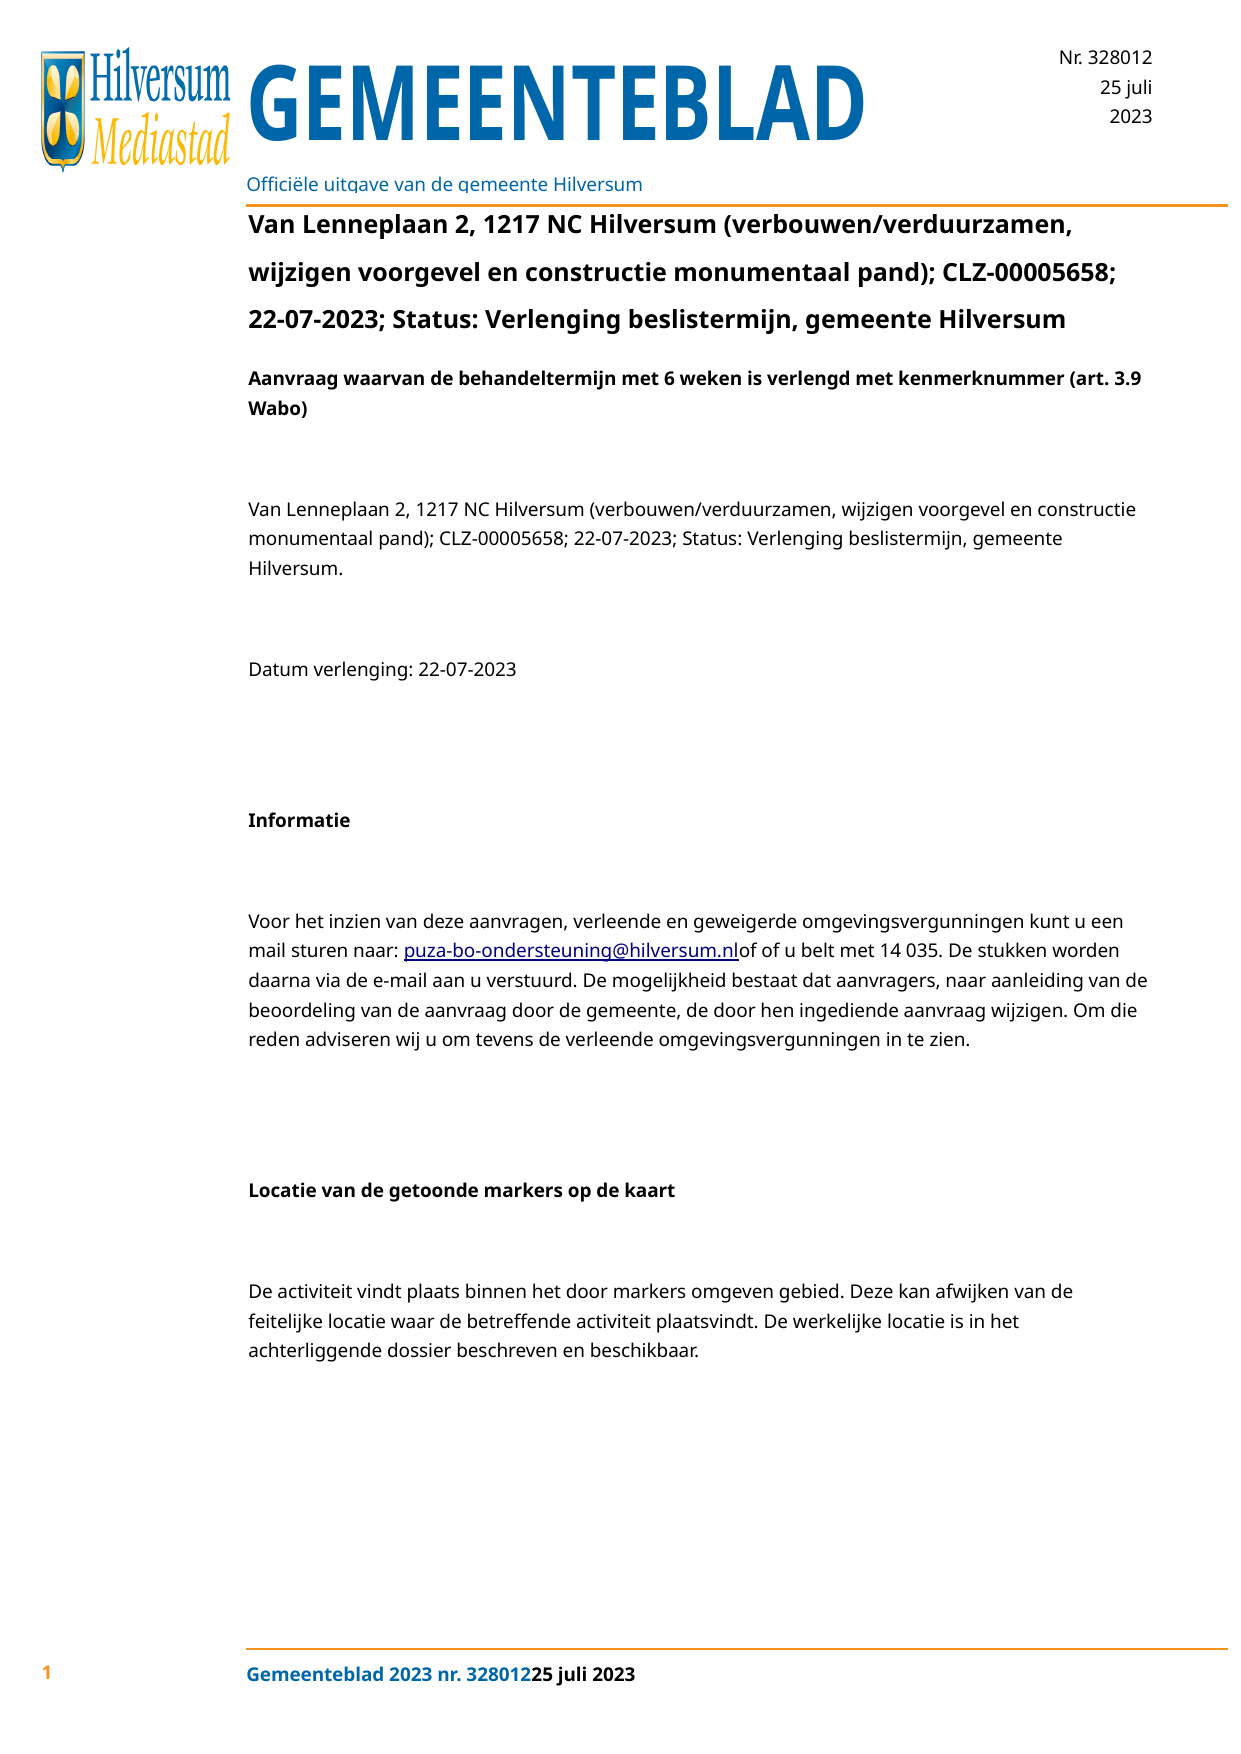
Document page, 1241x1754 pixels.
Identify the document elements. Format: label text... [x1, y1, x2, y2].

text De activiteit vindt plaats binnen het door markers omgeven gebied. Deze kan afwijken van de feitelijke locatie waar de betreffende activiteit plaatsvindt. De werkelijke locatie is in het achterliggende dossier beschreven en beschikbaar. [248, 1278, 1152, 1363]
text Aanvraag waarvan de behandeltermijn met 6 weken is verlengd met kenmerknummer (art. 3.9 Wabo) [248, 366, 1152, 421]
text Van Lenneplaan 2, 1217 NC Hilversum (verbouwen/verduurzamen, wijzigen voorgevel en constructie monumentaal pand); CLZ-00005658; 22-07-2023; Status: Verlenging beslistermijn, gemeente Hilversum [248, 207, 1152, 336]
picture [41, 47, 231, 172]
text Van Lenneplaan 2, 1217 NC Hilversum (verbouwen/verduurzamen, wijzigen voorgevel en constructie monumentaal pand); CLZ-00005658; 22-07-2023; Status: Verlenging beslistermijn, gemeente Hilversum. [248, 496, 1152, 581]
text Informatie [248, 807, 1152, 833]
text Voor het inzien van deze aanvragen, verleende en geweigerde omgevingsvergunningen kunt u een mail sturen naar: puza-bo-ondersteuning@hilversum.nlof of u belt met 14 035. De stukken worden daarna via de e-mail aan u verstuurd. De mogelijkheid bestaat dat aanvragers, naar aanleiding van de beoordeling van de aanvraag door de gemeente, de door hen ingediende aanvraag wijzigen. Om die reden adviseren wij u om tevens de verleende omgevingsvergunningen in te zien. [248, 908, 1152, 1052]
text Datum verlenging: 22-07-2023 [248, 656, 1152, 682]
text Locatie van de getoonde markers op de kaart [248, 1178, 1152, 1203]
